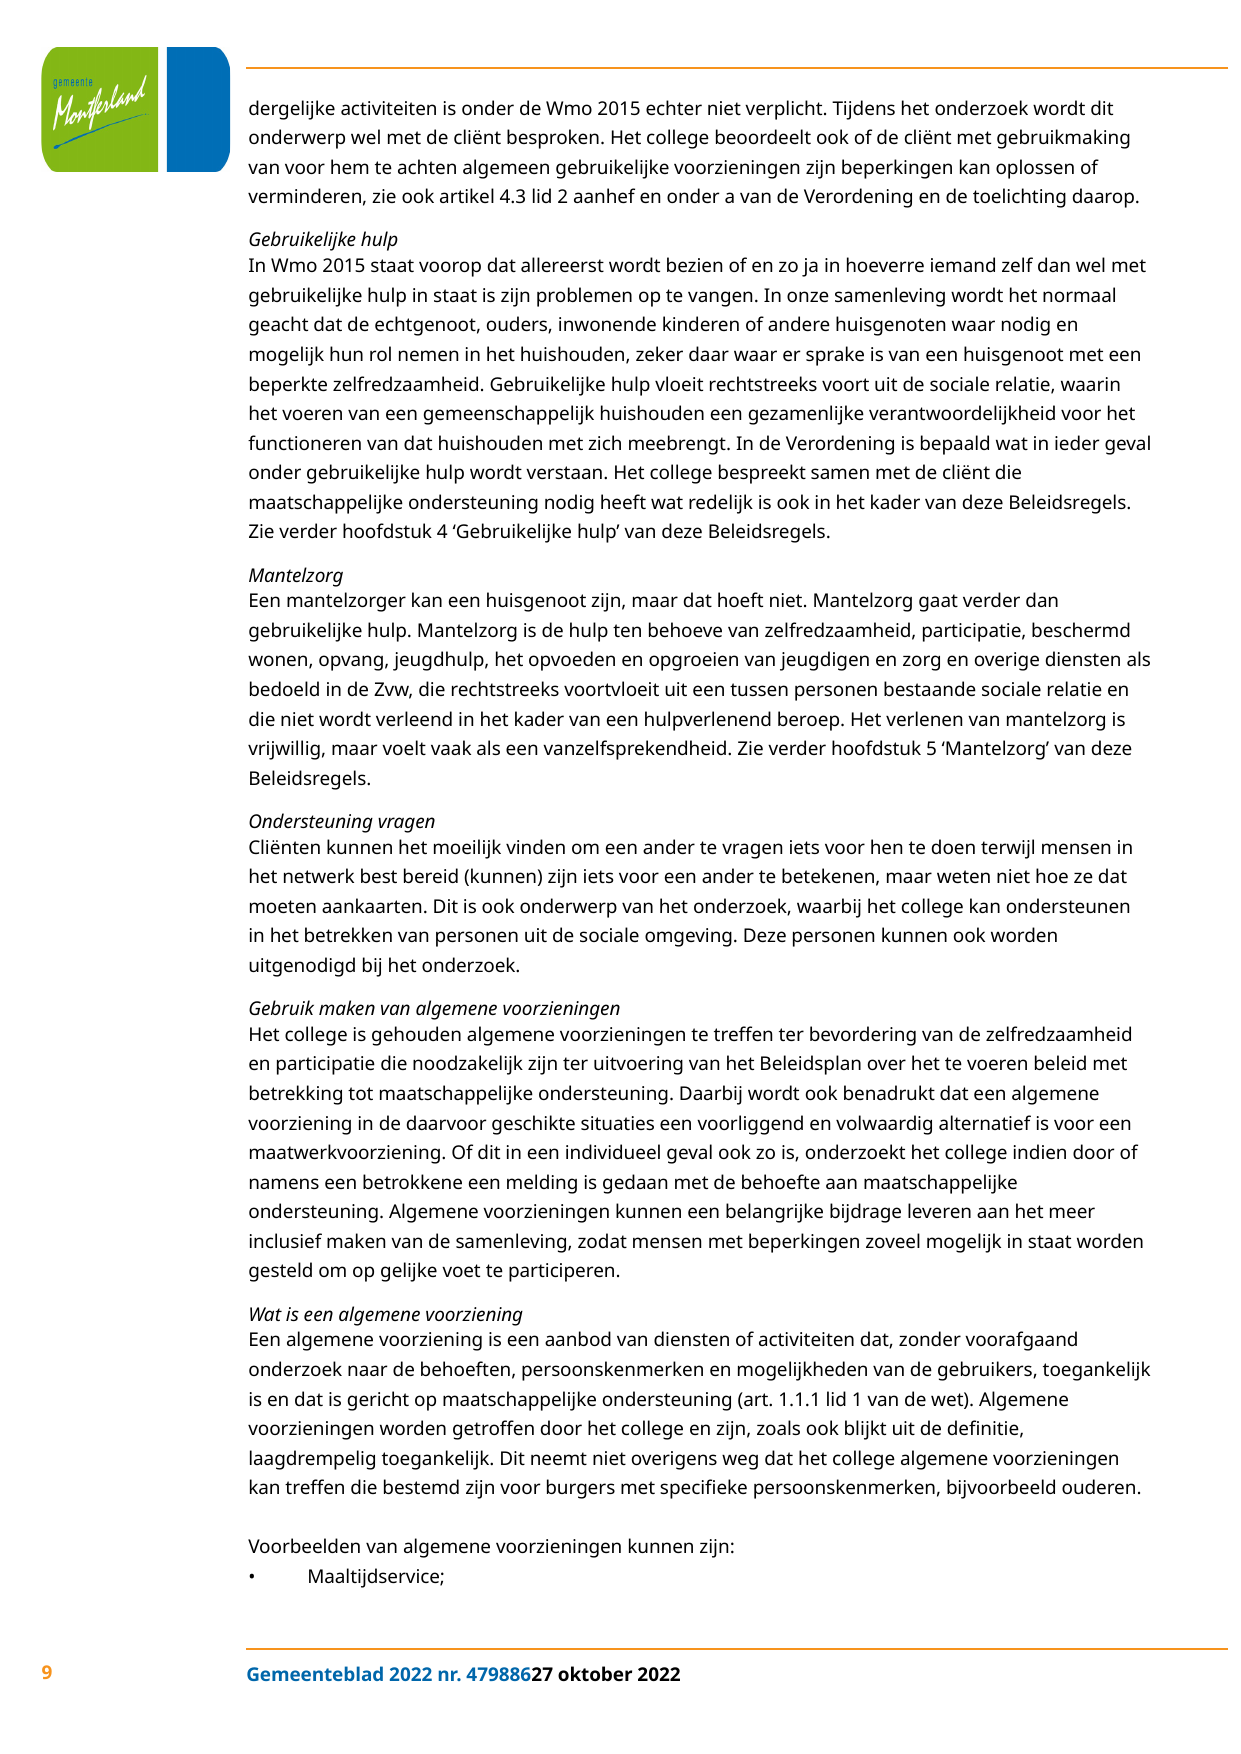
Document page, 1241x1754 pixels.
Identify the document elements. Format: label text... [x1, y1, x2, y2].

text In Wmo 2015 staat voorop dat allereerst wordt bezien of en zo ja in hoeverre iemand zelf dan wel met gebruikelijke hulp in staat is zijn problemen op te vangen. In onze samenleving wordt het normaal geacht dat de echtgenoot, ouders, inwonende kinderen of andere huisgenoten waar nodig en mogelijk hun rol nemen in het huishouden, zeker daar waar er sprake is van een huisgenoot met een beperkte zelfredzaamheid. Gebruikelijke hulp vloeit rechtstreeks voort uit de sociale relatie, waarin het voeren van een gemeenschappelijk huishouden een gezamenlijke verantwoordelijkheid voor het functioneren van dat huishouden met zich meebrengt. In de Verordening is bepaald wat in ieder geval onder gebruikelijke hulp wordt verstaan. Het college bespreekt samen met de cliënt die maatschappelijke ondersteuning nodig heeft wat redelijk is ook in het kader van deze Beleidsregels. Zie verder hoofdstuk 4 ‘Gebruikelijke hulp’ van deze Beleidsregels. [248, 252, 1152, 544]
text Ondersteuning vragen [248, 808, 1152, 834]
text Het college is gehouden algemene voorzieningen te treffen ter bevordering van de zelfredzaamheid en participatie die noodzakelijk zijn ter uitvoering van het Beleidsplan over het te voeren beleid met betrekking tot maatschappelijke ondersteuning. Daarbij wordt ook benadrukt dat een algemene voorziening in de daarvoor geschikte situaties een voorliggend en volwaardig alternatief is voor een maatwerkvoorziening. Of dit in een individueel geval ook zo is, onderzoekt het college indien door of namens een betrokkene een melding is gedaan met de behoefte aan maatschappelijke ondersteuning. Algemene voorzieningen kunnen een belangrijke bijdrage leveren aan het meer inclusief maken van de samenleving, zodat mensen met beperkingen zoveel mogelijk in staat worden gesteld om op gelijke voet te participeren. [248, 1021, 1152, 1283]
text Gebruik maken van algemene voorzieningen [248, 995, 1152, 1021]
text Gebruikelijke hulp [248, 227, 1152, 252]
list Maaltijdservice; [248, 1563, 1152, 1589]
picture [41, 47, 231, 172]
text Een mantelzorger kan een huisgenoot zijn, maar dat hoeft niet. Mantelzorg gaat verder dan gebruikelijke hulp. Mantelzorg is de hulp ten behoeve van zelfredzaamheid, participatie, beschermd wonen, opvang, jeugdhulp, het opvoeden en opgroeien van jeugdigen en zorg en overige diensten als bedoeld in de Zvw, die rechtstreeks voortvloeit uit een tussen personen bestaande sociale relatie en die niet wordt verleend in het kader van een hulpverlenend beroep. Het verlenen van mantelzorg is vrijwillig, maar voelt vaak als een vanzelfsprekendheid. Zie verder hoofdstuk 5 ‘Mantelzorg’ van deze Beleidsregels. [248, 587, 1152, 791]
text Cliënten kunnen het moeilijk vinden om een ander te vragen iets voor hen te doen terwijl mensen in het netwerk best bereid (kunnen) zijn iets voor een ander te betekenen, maar weten niet hoe ze dat moeten aankaarten. Dit is ook onderwerp van het onderzoek, waarbij het college kan ondersteunen in het betrekken van personen uit de sociale omgeving. Deze personen kunnen ook worden uitgenodigd bij het onderzoek. [248, 834, 1152, 978]
text Mantelzorg [248, 562, 1152, 587]
text Een algemene voorziening is een aanbod van diensten of activiteiten dat, zonder voorafgaand onderzoek naar de behoeften, persoonskenmerken en mogelijkheden van de gebruikers, toegankelijk is en dat is gericht op maatschappelijke ondersteuning (art. 1.1.1 lid 1 van de wet). Algemene voorzieningen worden getroffen door het college en zijn, zoals ook blijkt uit de definitie, laagdrempelig toegankelijk. Dit neemt niet overigens weg dat het college algemene voorzieningen kan treffen die bestemd zijn voor burgers met specifieke persoonskenmerken, bijvoorbeeld ouderen. [248, 1327, 1152, 1500]
text Voorbeelden van algemene voorzieningen kunnen zijn: [248, 1534, 1152, 1559]
text Wat is een algemene voorziening [248, 1301, 1152, 1327]
text dergelijke activiteiten is onder de Wmo 2015 echter niet verplicht. Tijdens het onderzoek wordt dit onderwerp wel met de cliënt besproken. Het college beoordeelt ook of de cliënt met gebruikmaking van voor hem te achten algemeen gebruikelijke voorzieningen zijn beperkingen kan oplossen of verminderen, zie ook artikel 4.3 lid 2 aanhef en onder a van de Verordening en de toelichting daarop. [248, 95, 1152, 209]
